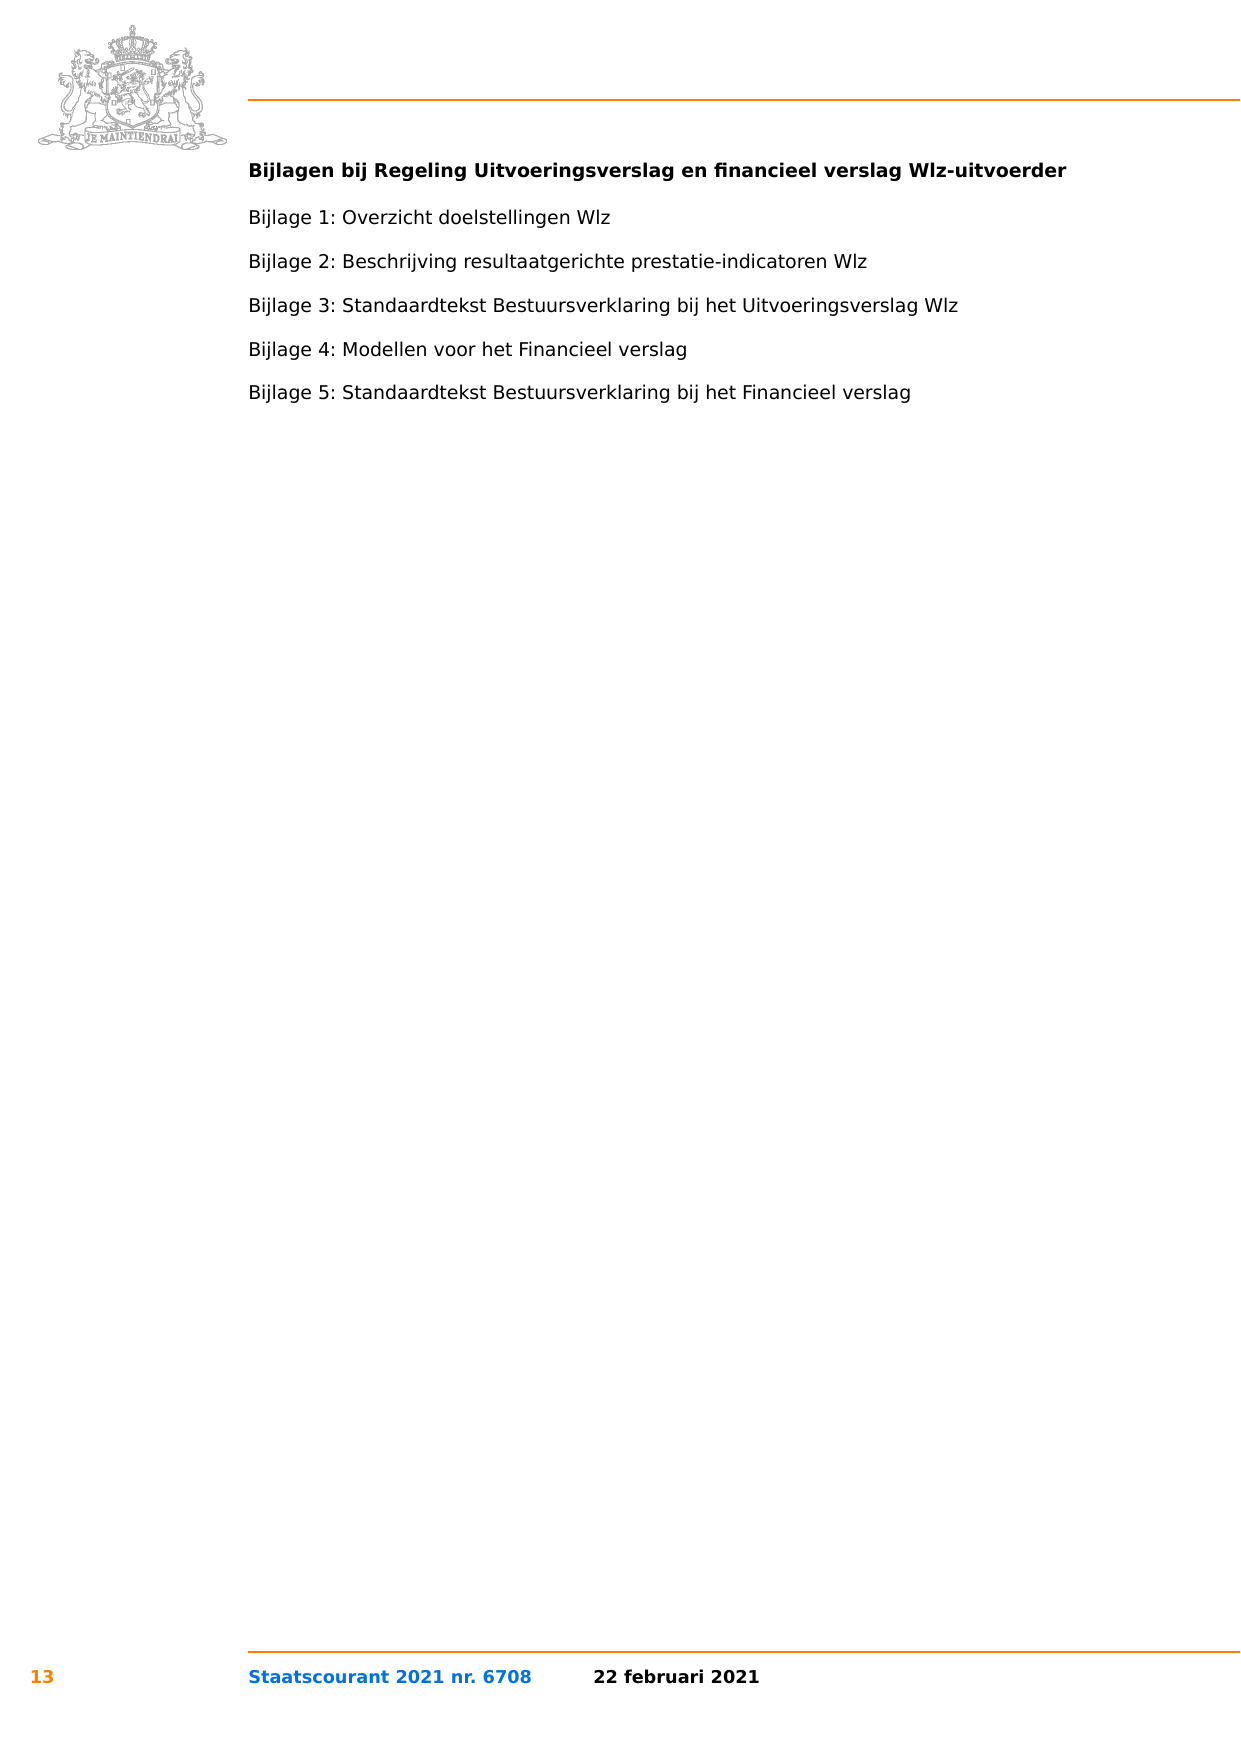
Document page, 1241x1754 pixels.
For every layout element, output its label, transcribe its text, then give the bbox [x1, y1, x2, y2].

text Bijlage 5: Standaardtekst Bestuursverklaring bij het Financieel verslag [248, 382, 1163, 404]
text Bijlage 1: Overzicht doelstellingen Wlz [248, 207, 1163, 229]
picture [38, 25, 227, 150]
text Bijlage 4: Modellen voor het Financieel verslag [248, 338, 1163, 360]
text Bijlage 3: Standaardtekst Bestuursverklaring bij het Uitvoeringsverslag Wlz [248, 294, 1163, 317]
subtitle Bijlagen bij Regeling Uitvoeringsverslag en financieel verslag Wlz-uitvoerder [248, 160, 1163, 182]
text Bijlage 2: Beschrijving resultaatgerichte prestatie-indicatoren Wlz [248, 251, 1163, 273]
